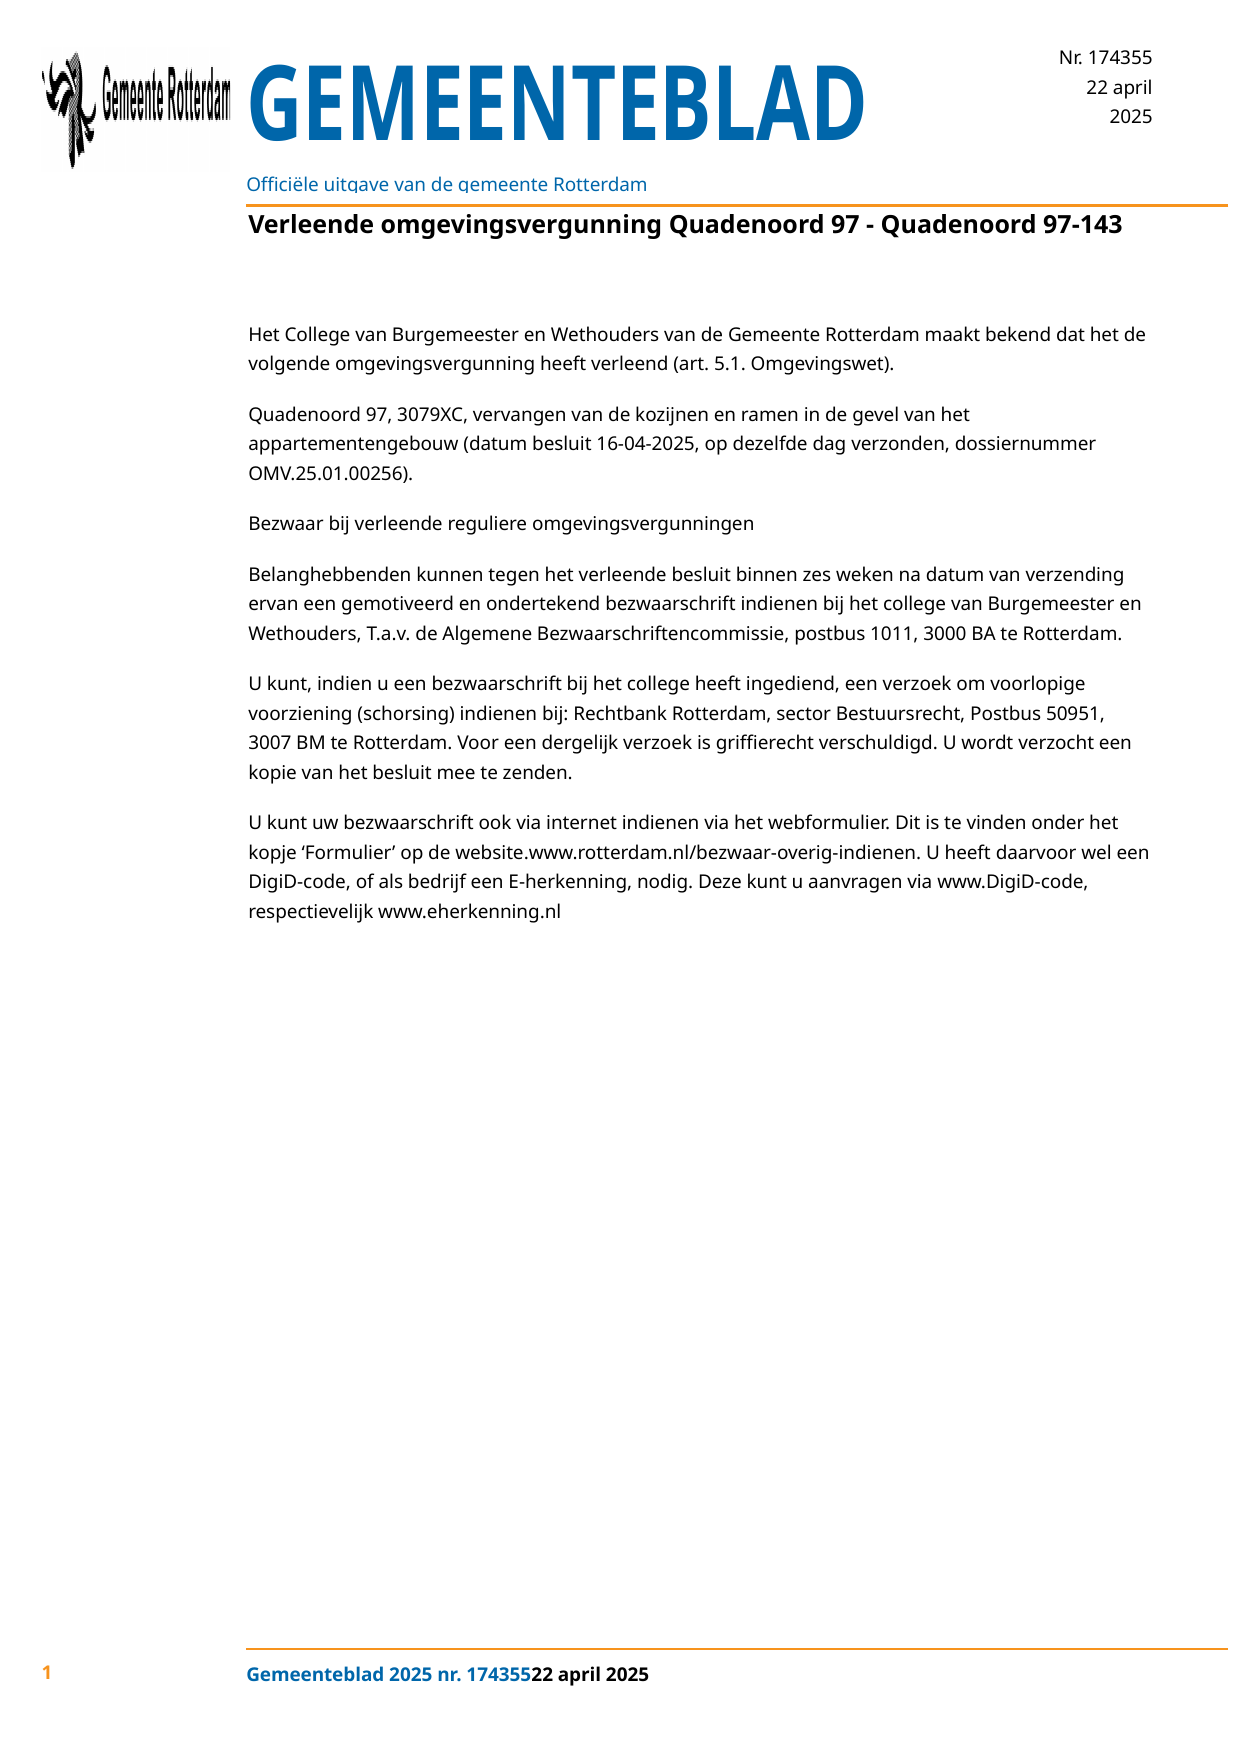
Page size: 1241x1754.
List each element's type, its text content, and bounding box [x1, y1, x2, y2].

text Bezwaar bij verleende reguliere omgevingsvergunningen [248, 510, 1152, 536]
text Verleende omgevingsvergunning Quadenoord 97 - Quadenoord 97-143 [248, 207, 1152, 241]
text Quadenoord 97, 3079XC, vervangen van de kozijnen en ramen in de gevel van het appartementengebouw (datum besluit 16-04-2025, op dezelfde dag verzonden, dossiernummer OMV.25.01.00256). [248, 401, 1152, 486]
text U kunt uw bezwaarschrift ook via internet indienen via het webformulier. Dit is te vinden onder het kopje ‘Formulier’ op de website.www.rotterdam.nl/bezwaar-overig-indienen. U heeft daarvoor wel een DigiD-code, of als bedrijf een E-herkenning, nodig. Deze kunt u aanvragen via www.DigiD-code, respectievelijk www.eherkenning.nl [248, 809, 1152, 924]
picture [41, 47, 231, 172]
text U kunt, indien u een bezwaarschrift bij het college heeft ingediend, een verzoek om voorlopige voorziening (schorsing) indienen bij: Rechtbank Rotterdam, sector Bestuursrecht, Postbus 50951, 3007 BM te Rotterdam. Voor een dergelijk verzoek is griffierecht verschuldigd. U wordt verzocht een kopie van het besluit mee te zenden. [248, 670, 1152, 785]
text Het College van Burgemeester en Wethouders van de Gemeente Rotterdam maakt bekend dat het de volgende omgevingsvergunning heeft verleend (art. 5.1. Omgevingswet). [248, 321, 1152, 376]
text Belanghebbenden kunnen tegen het verleende besluit binnen zes weken na datum van verzending ervan een gemotiveerd en ondertekend bezwaarschrift indienen bij het college van Burgemeester en Wethouders, T.a.v. de Algemene Bezwaarschriftencommissie, postbus 1011, 3000 BA te Rotterdam. [248, 561, 1152, 646]
